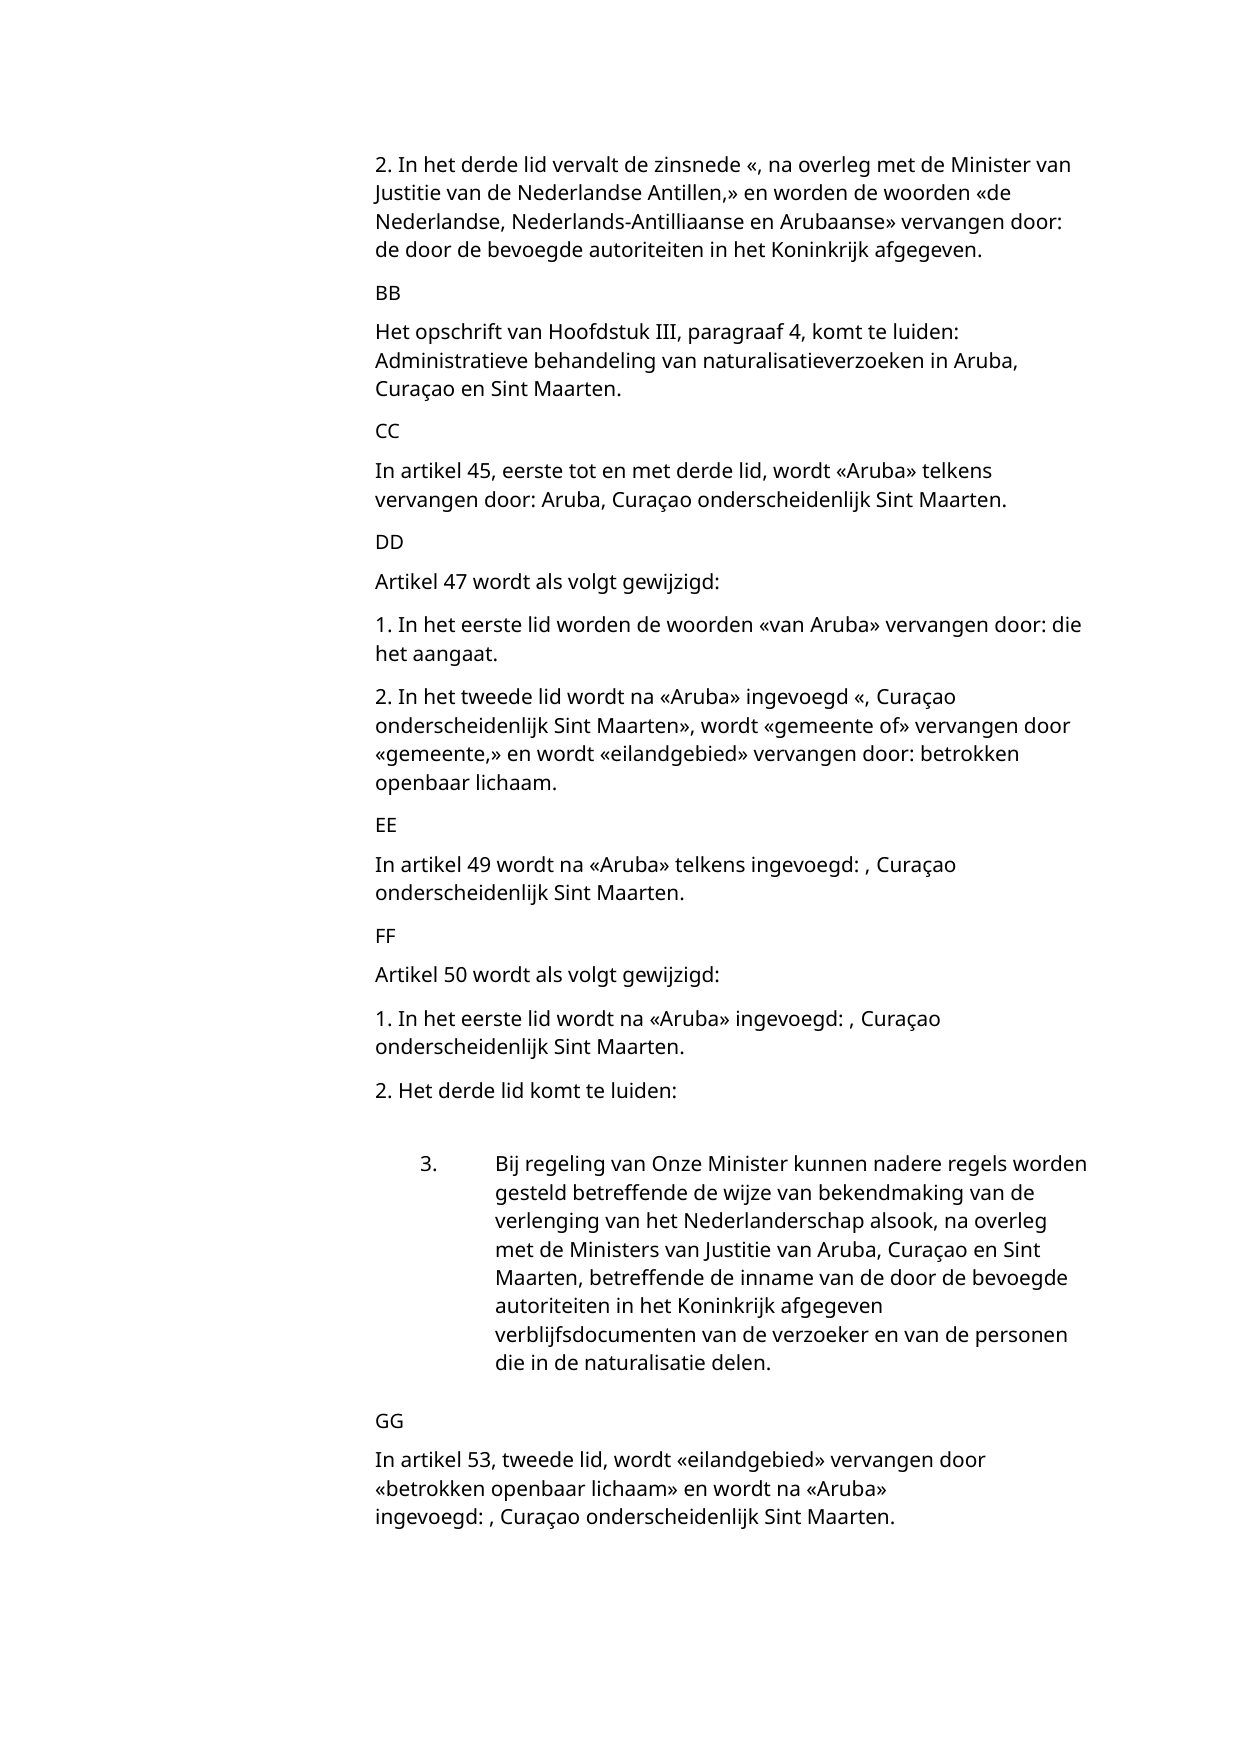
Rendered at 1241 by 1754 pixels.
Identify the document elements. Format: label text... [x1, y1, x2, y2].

list Bij regeling van Onze Minister kunnen nadere regels worden gesteld betreffende de wijze van bekendmaking van de verlenging van het Nederlanderschap alsook, na overleg met de Ministers van Justitie van Aruba, Curaçao en Sint Maarten, betreffende de inname van de door de bevoegde autoriteiten in het Koninkrijk afgegeven verblijfsdocumenten van de verzoeker en van de personen die in de naturalisatie delen. [420, 1149, 1090, 1377]
text Het opschrift van Hoofdstuk III, paragraaf 4, komt te luiden: Administratieve behandeling van naturalisatieverzoeken in Aruba, Curaçao en Sint Maarten. [375, 317, 1090, 403]
text 2. In het derde lid vervalt de zinsnede «, na overleg met de Minister van Justitie van de Nederlandse Antillen,» en worden de woorden «de Nederlandse, Nederlands-Antilliaanse en Arubaanse» vervangen door: de door de bevoegde autoriteiten in het Koninkrijk afgegeven. [375, 150, 1090, 264]
text In artikel 45, eerste tot en met derde lid, wordt «Aruba» telkens vervangen door: Aruba, Curaçao onderscheidenlijk Sint Maarten. [375, 457, 1090, 513]
text In artikel 53, tweede lid, wordt «eilandgebied» vervangen door «betrokken openbaar lichaam» en wordt na «Aruba» ingevoegd: , Curaçao onderscheidenlijk Sint Maarten. [375, 1446, 1090, 1531]
text GG [375, 1407, 1090, 1434]
text Artikel 50 wordt als volgt gewijzigd: [375, 961, 1090, 989]
text EE [375, 811, 1090, 838]
text 2. Het derde lid komt te luiden: [375, 1076, 1090, 1104]
text Artikel 47 wordt als volgt gewijzigd: [375, 567, 1090, 596]
text BB [375, 279, 1090, 306]
text DD [375, 528, 1090, 555]
text In artikel 49 wordt na «Aruba» telkens ingevoegd: , Curaçao onderscheidenlijk Sint Maarten. [375, 850, 1090, 907]
text 1. In het eerste lid wordt na «Aruba» ingevoegd: , Curaçao onderscheidenlijk Sint Maarten. [375, 1004, 1090, 1061]
text 2. In het tweede lid wordt na «Aruba» ingevoegd «, Curaçao onderscheidenlijk Sint Maarten», wordt «gemeente of» vervangen door «gemeente,» en wordt «eilandgebied» vervangen door: betrokken openbaar lichaam. [375, 682, 1090, 796]
text FF [375, 922, 1090, 949]
text 1. In het eerste lid worden de woorden «van Aruba» vervangen door: die het aangaat. [375, 611, 1090, 667]
text CC [375, 418, 1090, 445]
